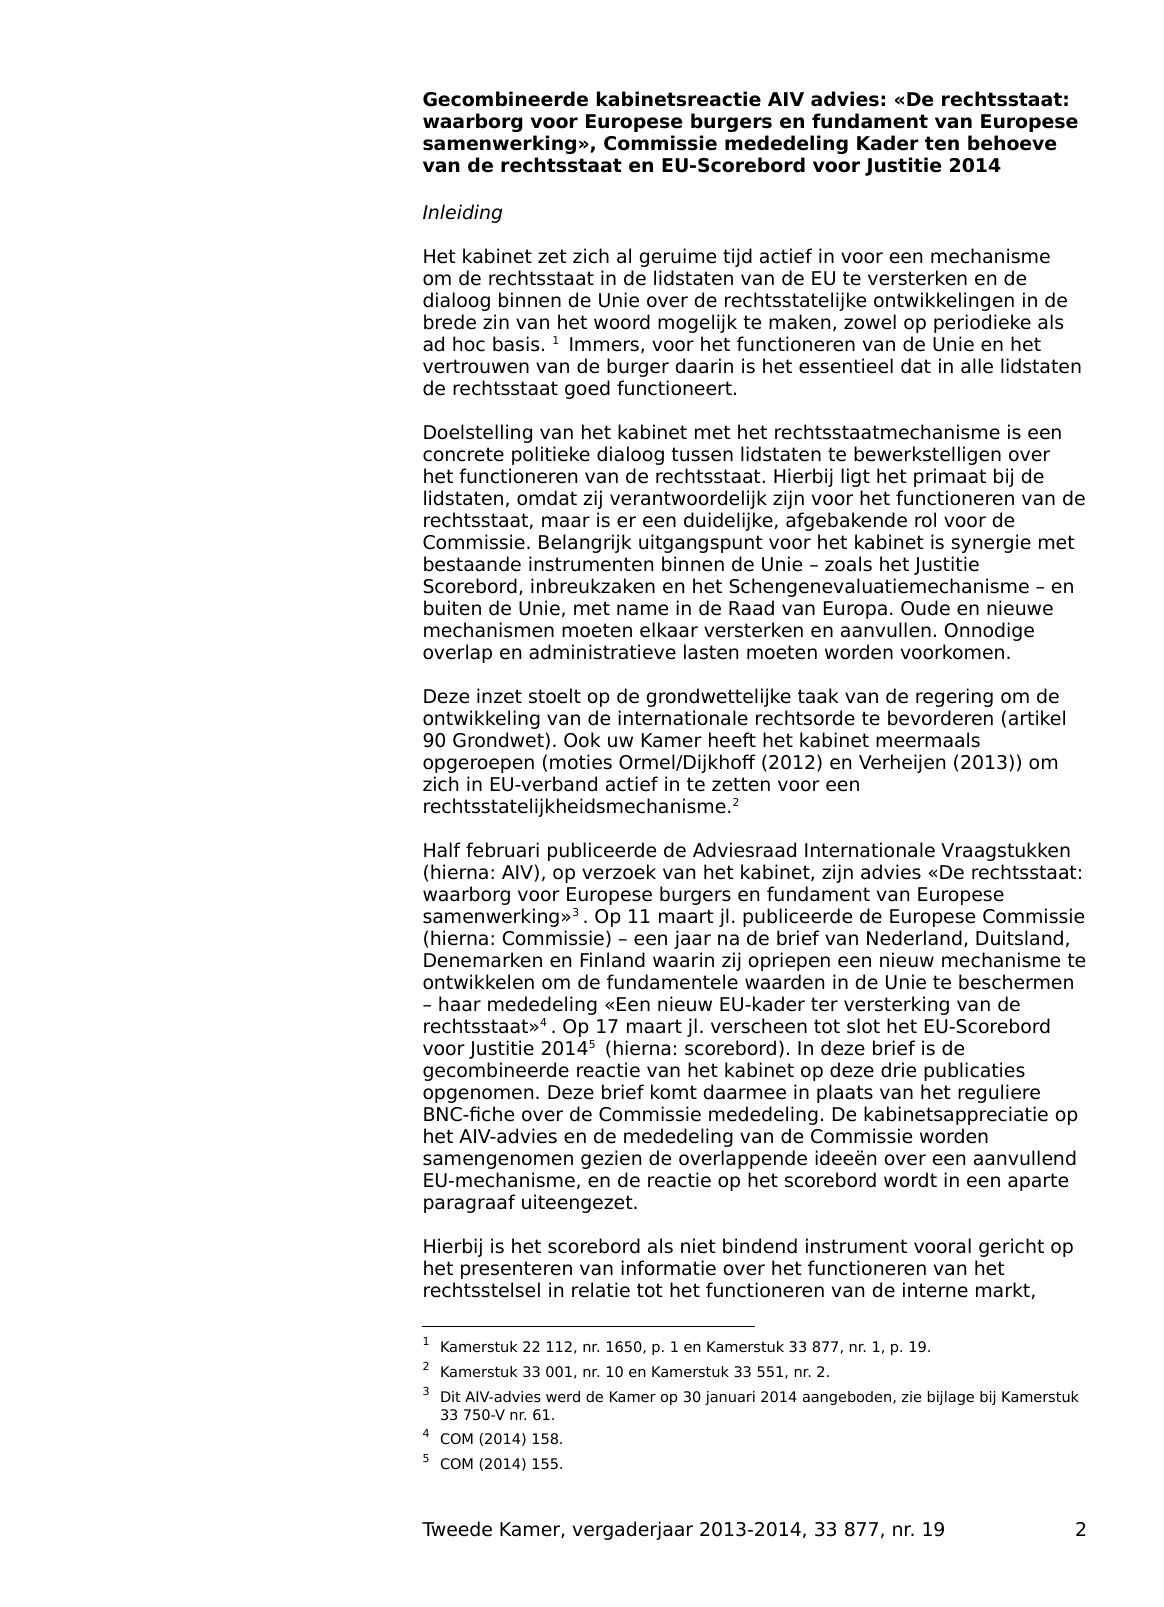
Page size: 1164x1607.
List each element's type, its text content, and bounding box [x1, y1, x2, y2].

text COM (2014) 155. [422, 1452, 1087, 1474]
text Half februari publiceerde de Adviesraad Internationale Vraagstukken (hierna: AIV), op verzoek van het kabinet, zijn advies «De rechtsstaat: waarborg voor Europese burgers en fundament van Europese samenwerking». Op 11 maart jl. publiceerde de Europese Commissie (hierna: Commissie) – een jaar na de brief van Nederland, Duitsland, Denemarken en Finland waarin zij opriepen een nieuw mechanisme te ontwikkelen om de fundamentele waarden in de Unie te beschermen – haar mededeling «Een nieuw EU-kader ter versterking van de rechtsstaat». Op 17 maart jl. verscheen tot slot het EU-Scorebord voor Justitie 2014 (hierna: scorebord). In deze brief is de gecombineerde reactie van het kabinet op deze drie publicaties opgenomen. Deze brief komt daarmee in plaats van het reguliere BNC-fiche over de Commissie mededeling. De kabinetsappreciatie op het AIV-advies en de mededeling van de Commissie worden samengenomen gezien de overlappende ideeën over een aanvullend EU-mechanisme, en de reactie op het scorebord wordt in een aparte paragraaf uiteengezet. [422, 840, 1087, 1214]
text Deze inzet stoelt op de grondwettelijke taak van de regering om de ontwikkeling van de internationale rechtsorde te bevorderen (artikel 90 Grondwet). Ook uw Kamer heeft het kabinet meermaals opgeroepen (moties Ormel/Dijkhoff (2012) en Verheijen (2013)) om zich in EU-verband actief in te zetten voor een rechtsstatelijkheidsmechanisme. [422, 686, 1087, 818]
text Dit AIV-advies werd de Kamer op 30 januari 2014 aangeboden, zie bijlage bij Kamerstuk 33 750-V nr. 61. [422, 1385, 1087, 1424]
text Doelstelling van het kabinet met het rechtsstaatmechanisme is een concrete politieke dialoog tussen lidstaten te bewerkstelligen over het functioneren van de rechtsstaat. Hierbij ligt het primaat bij de lidstaten, omdat zij verantwoordelijk zijn voor het functioneren van de rechtsstaat, maar is er een duidelijke, afgebakende rol voor de Commissie. Belangrijk uitgangspunt voor het kabinet is synergie met bestaande instrumenten binnen de Unie – zoals het Justitie Scorebord, inbreukzaken en het Schengenevaluatiemechanisme – en buiten de Unie, met name in de Raad van Europa. Oude en nieuwe mechanismen moeten elkaar versterken en aanvullen. Onnodige overlap en administratieve lasten moeten worden voorkomen. [422, 422, 1087, 664]
text Het kabinet zet zich al geruime tijd actief in voor een mechanisme om de rechtsstaat in de lidstaten van de EU te versterken en de dialoog binnen de Unie over de rechtsstatelijke ontwikkelingen in de brede zin van het woord mogelijk te maken, zowel op periodieke als ad hoc basis. Immers, voor het functioneren van de Unie en het vertrouwen van de burger daarin is het essentieel dat in alle lidstaten de rechtsstaat goed functioneert. [422, 246, 1087, 400]
subtitle Inleiding [422, 202, 1087, 224]
text Hierbij is het scorebord als niet bindend instrument vooral gericht op het presenteren van informatie over het functioneren van het rechtsstelsel in relatie tot het functioneren van de interne markt, [422, 1236, 1087, 1302]
text COM (2014) 158. [422, 1427, 1087, 1449]
text Kamerstuk 22 112, nr. 1650, p. 1 en Kamerstuk 33 877, nr. 1, p. 19. [422, 1335, 1087, 1357]
subtitle Gecombineerde kabinetsreactie AIV advies: «De rechtsstaat: waarborg voor Europese burgers en fundament van Europese samenwerking», Commissie mededeling Kader ten behoeve van de rechtsstaat en EU-Scorebord voor Justitie 2014 [422, 89, 1087, 177]
text Kamerstuk 33 001, nr. 10 en Kamerstuk 33 551, nr. 2. [422, 1360, 1087, 1382]
